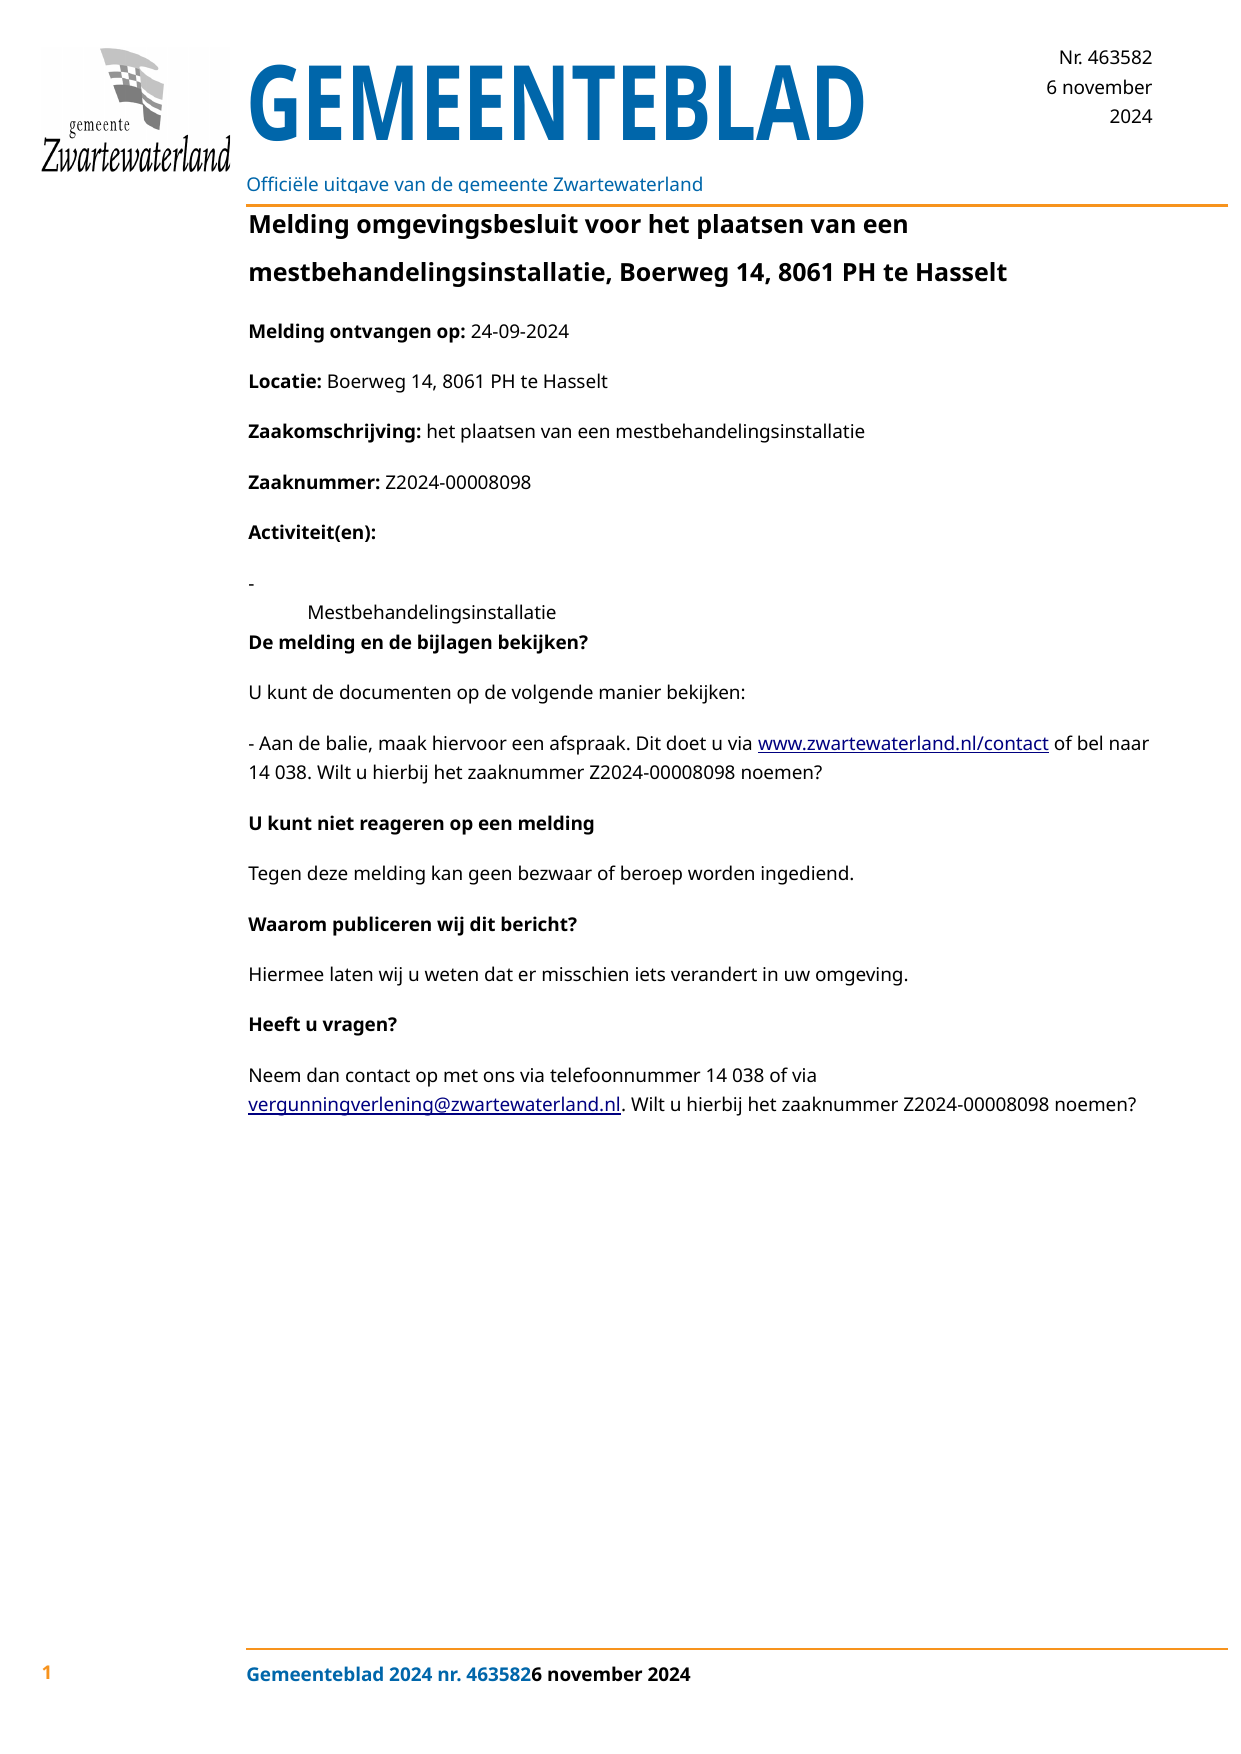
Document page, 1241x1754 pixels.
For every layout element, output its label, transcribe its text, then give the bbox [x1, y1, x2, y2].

text Neem dan contact op met ons via telefoonnummer 14 038 of via vergunningverlening@zwartewaterland.nl. Wilt u hierbij het zaaknummer Z2024-00008098 noemen? [248, 1062, 1152, 1117]
text Zaakomschrijving: het plaatsen van een mestbehandelingsinstallatie [248, 419, 1152, 444]
text Waarom publiceren wij dit bericht? [248, 911, 1152, 937]
text Tegen deze melding kan geen bezwaar of beroep worden ingediend. [248, 860, 1152, 886]
picture [41, 47, 231, 172]
text U kunt niet reageren op een melding [248, 810, 1152, 836]
text Locatie: Boerweg 14, 8061 PH te Hasselt [248, 368, 1152, 394]
list Mestbehandelingsinstallatie [248, 599, 1152, 625]
text Melding omgevingsbesluit voor het plaatsen van een mestbehandelingsinstallatie, Boerweg 14, 8061 PH te Hasselt [248, 207, 1152, 288]
text Hiermee laten wij u weten dat er misschien iets verandert in uw omgeving. [248, 961, 1152, 987]
text De melding en de bijlagen bekijken? [248, 629, 1152, 655]
text - Aan de balie, maak hiervoor een afspraak. Dit doet u via www.zwartewaterland.nl/contact of bel naar 14 038. Wilt u hierbij het zaaknummer Z2024-00008098 noemen? [248, 730, 1152, 785]
text Activiteit(en): [248, 519, 1152, 545]
text U kunt de documenten op de volgende manier bekijken: [248, 679, 1152, 705]
text Melding ontvangen op: 24-09-2024 [248, 318, 1152, 344]
text Heeft u vragen? [248, 1012, 1152, 1037]
text Zaaknummer: Z2024-00008098 [248, 469, 1152, 495]
